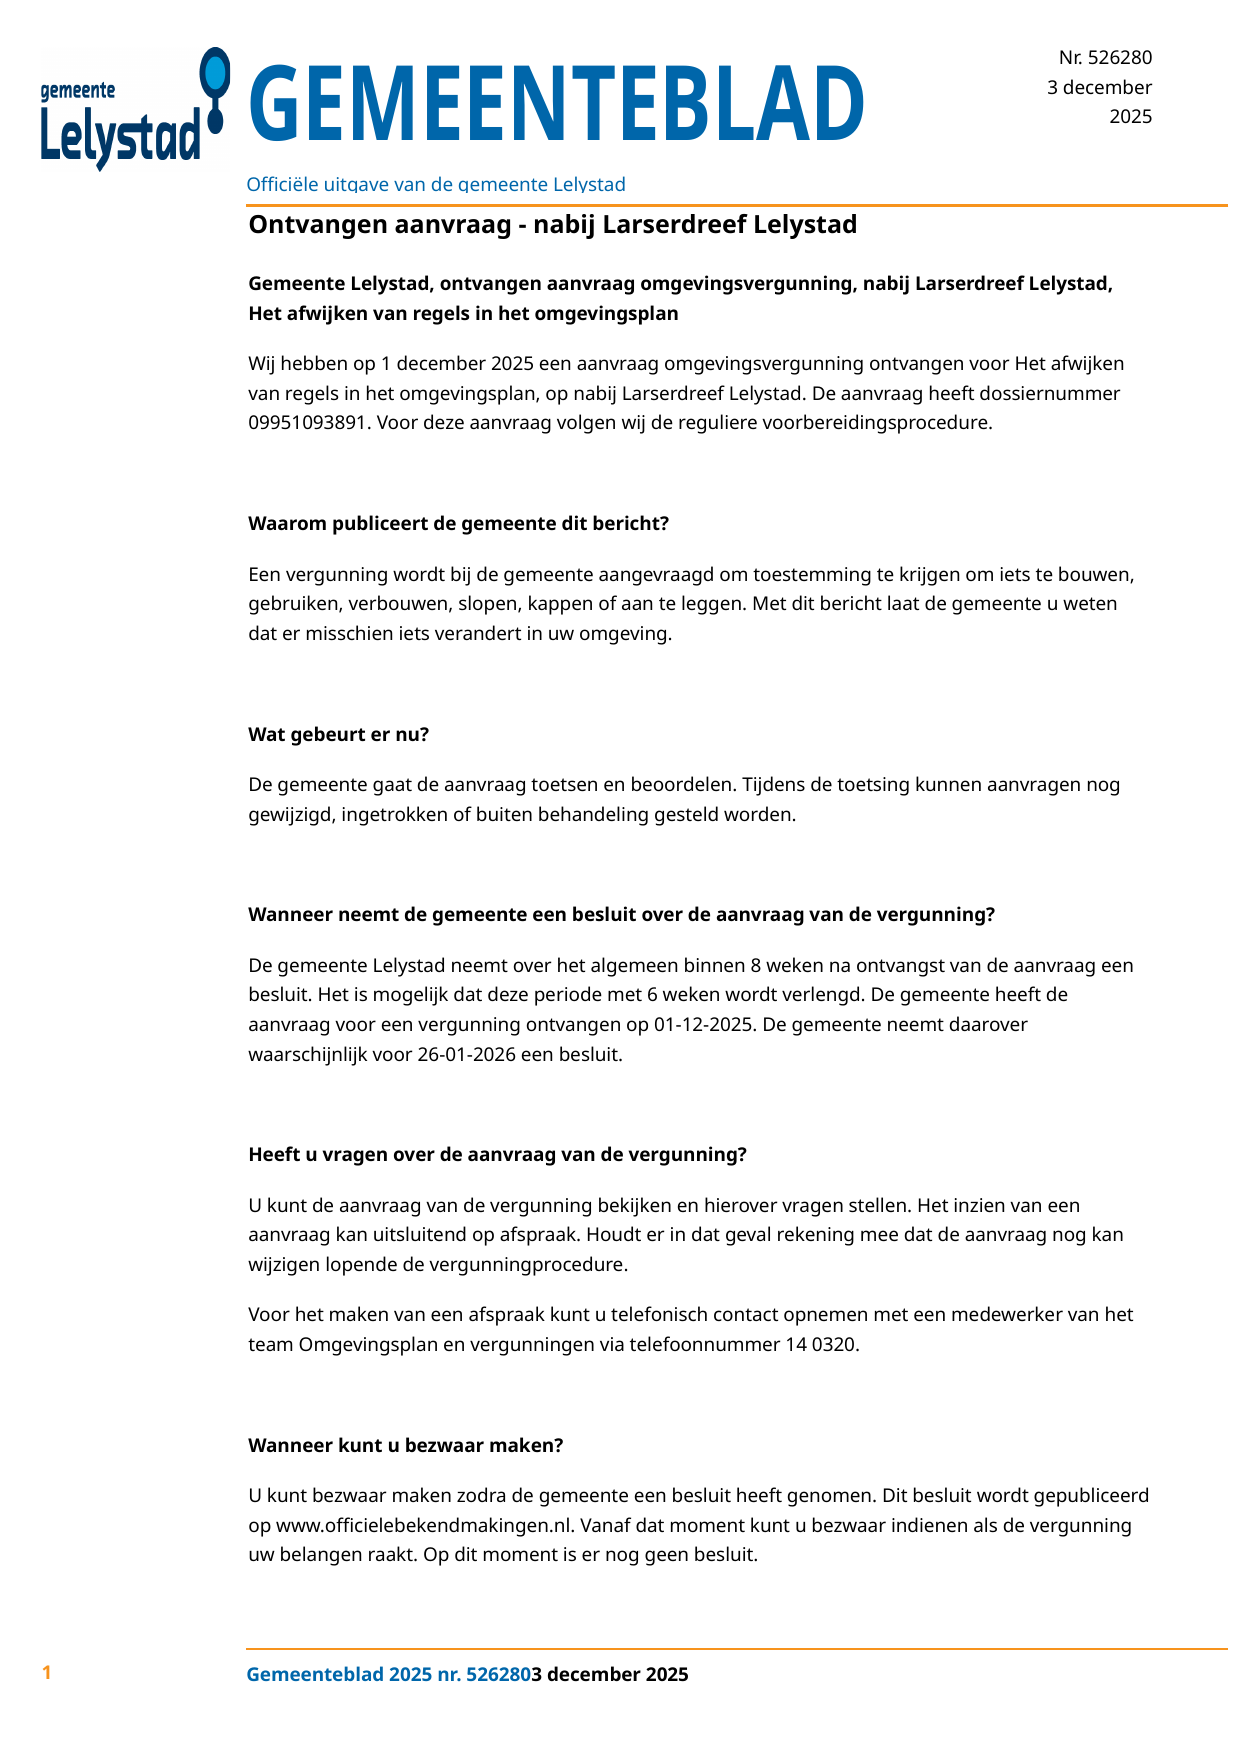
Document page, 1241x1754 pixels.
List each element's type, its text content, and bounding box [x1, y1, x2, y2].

text Ontvangen aanvraag - nabij Larserdreef Lelystad [248, 207, 1152, 241]
picture [41, 47, 231, 172]
text U kunt de aanvraag van de vergunning bekijken en hierover vragen stellen. Het inzien van een aanvraag kan uitsluitend op afspraak. Houdt er in dat geval rekening mee dat de aanvraag nog kan wijzigen lopende de vergunningprocedure. [248, 1192, 1152, 1277]
text Wat gebeurt er nu? [248, 721, 1152, 746]
text Gemeente Lelystad, ontvangen aanvraag omgevingsvergunning, nabij Larserdreef Lelystad, Het afwijken van regels in het omgevingsplan [248, 270, 1152, 326]
text Wanneer kunt u bezwaar maken? [248, 1432, 1152, 1458]
text Heeft u vragen over de aanvraag van de vergunning? [248, 1142, 1152, 1167]
text Wij hebben op 1 december 2025 een aanvraag omgevingsvergunning ontvangen voor Het afwijken van regels in het omgevingsplan, op nabij Larserdreef Lelystad. De aanvraag heeft dossiernummer 09951093891. Voor deze aanvraag volgen wij de reguliere voorbereidingsprocedure. [248, 350, 1152, 435]
text Wanneer neemt de gemeente een besluit over de aanvraag van de vergunning? [248, 902, 1152, 927]
text Een vergunning wordt bij de gemeente aangevraagd om toestemming te krijgen om iets te bouwen, gebruiken, verbouwen, slopen, kappen of aan te leggen. Met dit bericht laat de gemeente u weten dat er misschien iets verandert in uw omgeving. [248, 561, 1152, 646]
text U kunt bezwaar maken zodra de gemeente een besluit heeft genomen. Dit besluit wordt gepubliceerd op www.officielebekendmakingen.nl. Vanaf dat moment kunt u bezwaar indienen als de vergunning uw belangen raakt. Op dit moment is er nog geen besluit. [248, 1482, 1152, 1567]
text De gemeente Lelystad neemt over het algemeen binnen 8 weken na ontvangst van de aanvraag een besluit. Het is mogelijk dat deze periode met 6 weken wordt verlengd. De gemeente heeft de aanvraag voor een vergunning ontvangen op 01-12-2025. De gemeente neemt daarover waarschijnlijk voor 26-01-2026 een besluit. [248, 952, 1152, 1066]
text Waarom publiceert de gemeente dit bericht? [248, 510, 1152, 536]
text Voor het maken van een afspraak kunt u telefonisch contact opnemen met een medewerker van het team Omgevingsplan en vergunningen via telefoonnummer 14 0320. [248, 1302, 1152, 1357]
text De gemeente gaat de aanvraag toetsen en beoordelen. Tijdens de toetsing kunnen aanvragen nog gewijzigd, ingetrokken of buiten behandeling gesteld worden. [248, 771, 1152, 826]
